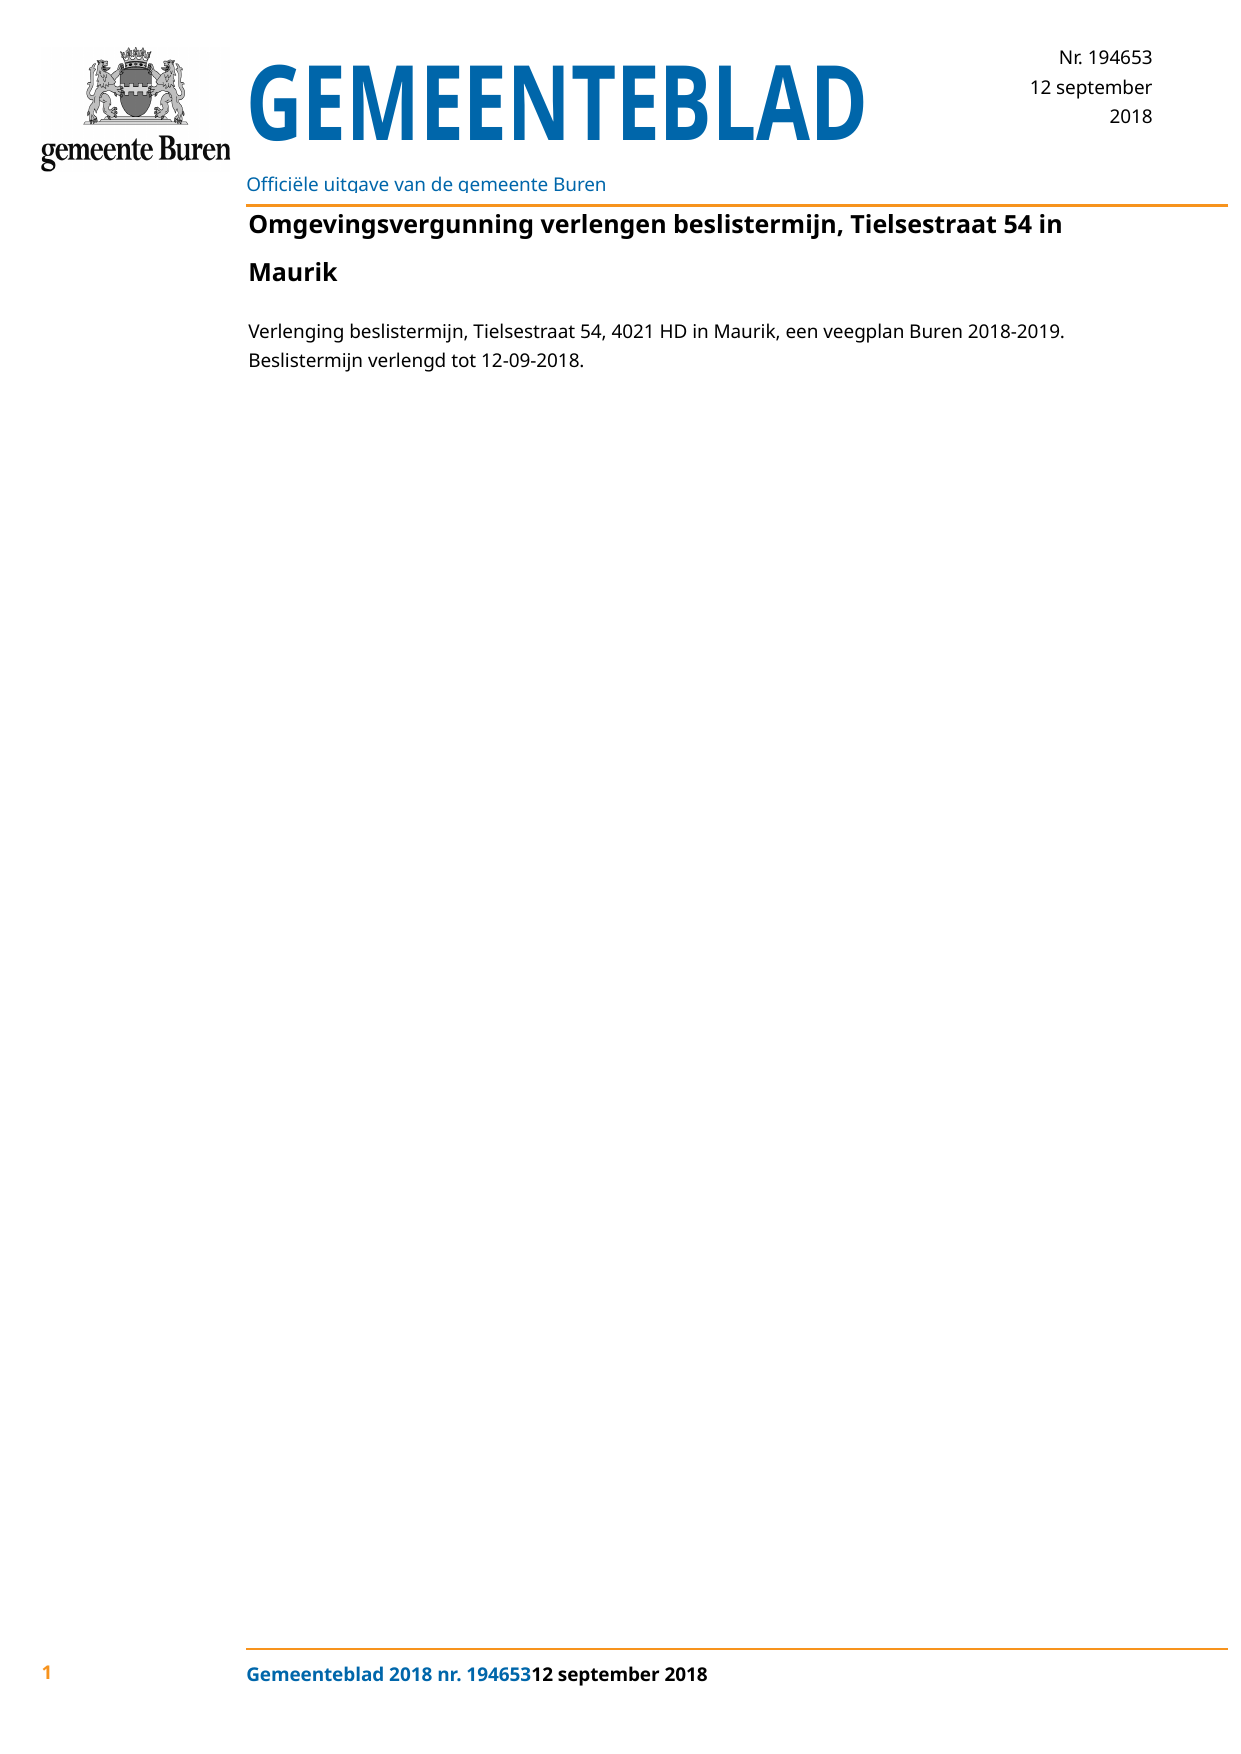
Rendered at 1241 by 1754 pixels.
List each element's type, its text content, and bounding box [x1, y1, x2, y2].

text Omgevingsvergunning verlengen beslistermijn, Tielsestraat 54 in Maurik [248, 207, 1152, 288]
text Verlenging beslistermijn, Tielsestraat 54, 4021 HD in Maurik, een veegplan Buren 2018-2019. Beslistermijn verlengd tot 12-09-2018. [248, 318, 1152, 373]
picture [41, 47, 231, 172]
